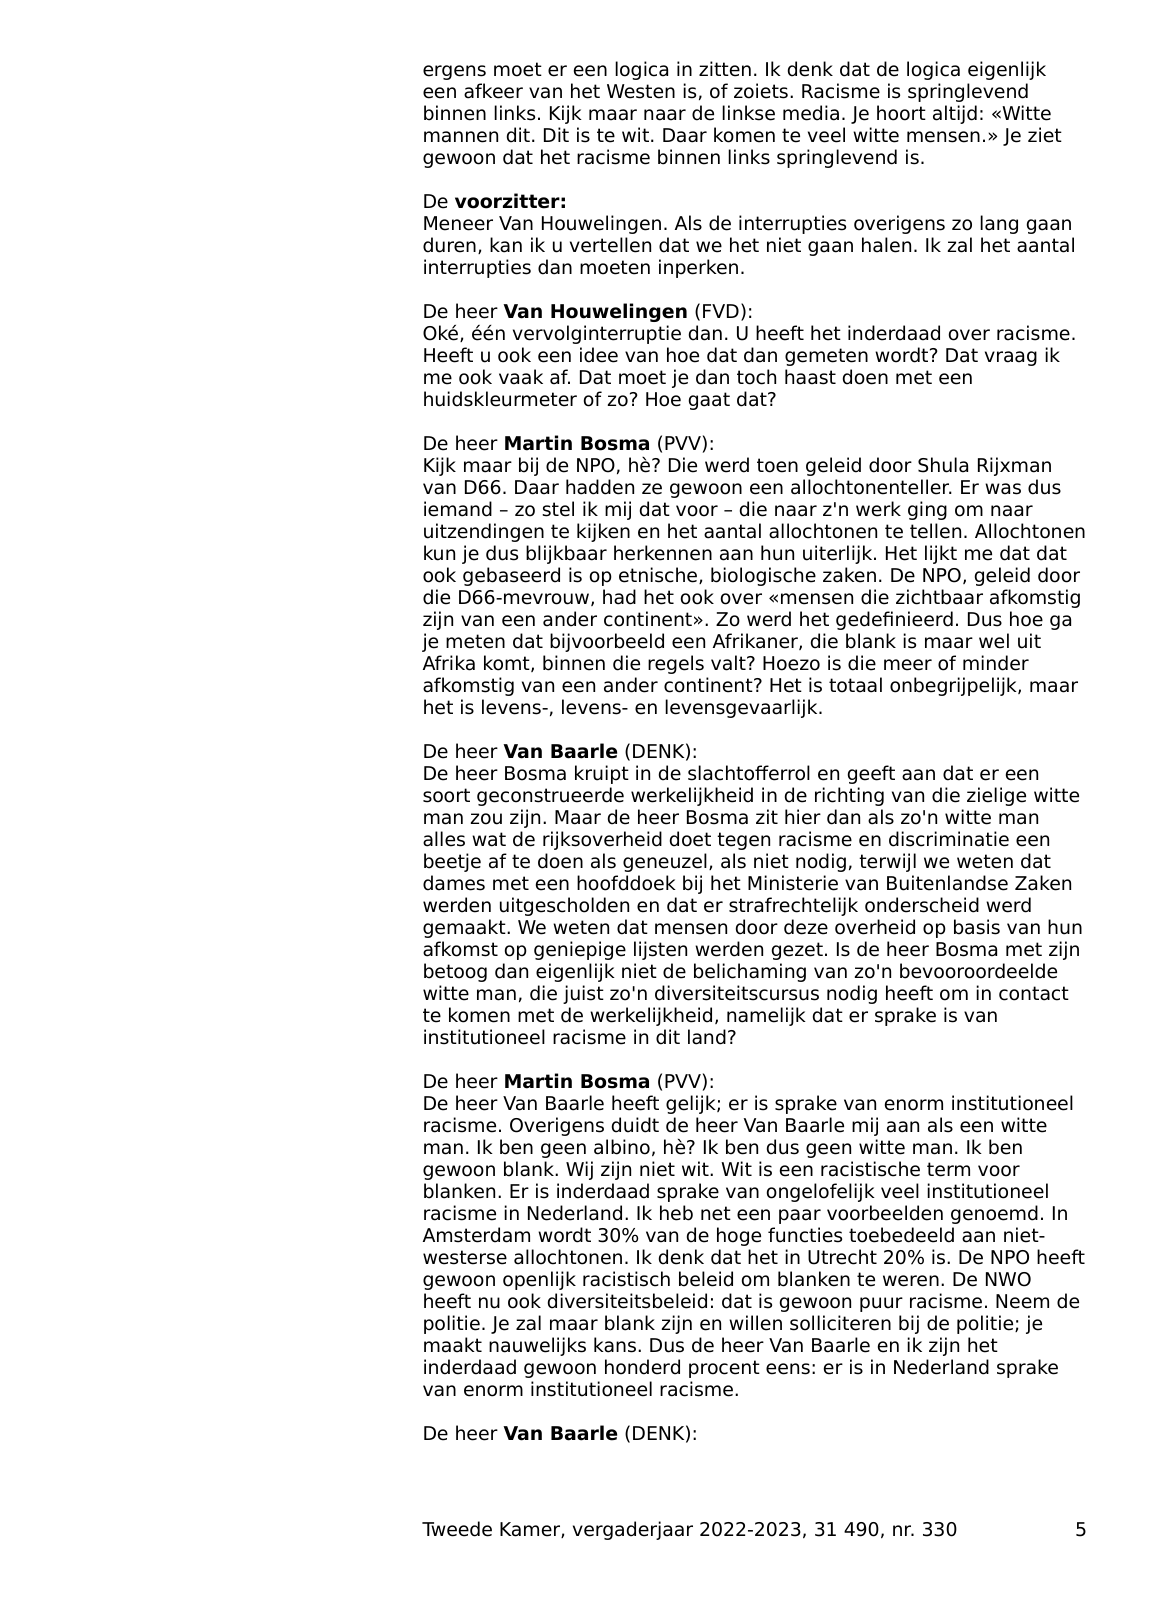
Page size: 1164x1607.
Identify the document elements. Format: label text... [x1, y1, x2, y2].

text Meneer Van Houwelingen. Als de interrupties overigens zo lang gaan duren, kan ik u vertellen dat we het niet gaan halen. Ik zal het aantal interrupties dan moeten inperken. [422, 213, 1087, 279]
text De heer Bosma kruipt in de slachtofferrol en geeft aan dat er een soort geconstrueerde werkelijkheid in de richting van die zielige witte man zou zijn. Maar de heer Bosma zit hier dan als zo'n witte man alles wat de rijksoverheid doet tegen racisme en discriminatie een beetje af te doen als geneuzel, als niet nodig, terwijl we weten dat dames met een hoofddoek bij het Ministerie van Buitenlandse Zaken werden uitgescholden en dat er strafrechtelijk onderscheid werd gemaakt. We weten dat mensen door deze overheid op basis van hun afkomst op geniepige lijsten werden gezet. Is de heer Bosma met zijn betoog dan eigenlijk niet de belichaming van zo'n bevooroordeelde witte man, die juist zo'n diversiteitscursus nodig heeft om in contact te komen met de werkelijkheid, namelijk dat er sprake is van institutioneel racisme in dit land? [422, 763, 1087, 1049]
text De heer Martin Bosma (PVV): [422, 433, 1087, 455]
text Oké, één vervolginterruptie dan. U heeft het inderdaad over racisme. Heeft u ook een idee van hoe dat dan gemeten wordt? Dat vraag ik me ook vaak af. Dat moet je dan toch haast doen met een huidskleurmeter of zo? Hoe gaat dat? [422, 323, 1087, 411]
text De heer Martin Bosma (PVV): [422, 1071, 1087, 1093]
text De heer Van Baarle (DENK): [422, 741, 1087, 763]
text De heer Van Baarle heeft gelijk; er is sprake van enorm institutioneel racisme. Overigens duidt de heer Van Baarle mij aan als een witte man. Ik ben geen albino, hè? Ik ben dus geen witte man. Ik ben gewoon blank. Wij zijn niet wit. Wit is een racistische term voor blanken. Er is inderdaad sprake van ongelofelijk veel institutioneel racisme in Nederland. Ik heb net een paar voorbeelden genoemd. In Amsterdam wordt 30% van de hoge functies toebedeeld aan niet-westerse allochtonen. Ik denk dat het in Utrecht 20% is. De NPO heeft gewoon openlijk racistisch beleid om blanken te weren. De NWO heeft nu ook diversiteitsbeleid: dat is gewoon puur racisme. Neem de politie. Je zal maar blank zijn en willen solliciteren bij de politie; je maakt nauwelijks kans. Dus de heer Van Baarle en ik zijn het inderdaad gewoon honderd procent eens: er is in Nederland sprake van enorm institutioneel racisme. [422, 1093, 1087, 1401]
text De voorzitter: [422, 191, 1087, 213]
text ergens moet er een logica in zitten. Ik denk dat de logica eigenlijk een afkeer van het Westen is, of zoiets. Racisme is springlevend binnen links. Kijk maar naar de linkse media. Je hoort altijd: «Witte mannen dit. Dit is te wit. Daar komen te veel witte mensen.» Je ziet gewoon dat het racisme binnen links springlevend is. [422, 59, 1087, 169]
text De heer Van Baarle (DENK): [422, 1423, 1087, 1445]
text Kijk maar bij de NPO, hè? Die werd toen geleid door Shula Rijxman van D66. Daar hadden ze gewoon een allochtonenteller. Er was dus iemand – zo stel ik mij dat voor – die naar z'n werk ging om naar uitzendingen te kijken en het aantal allochtonen te tellen. Allochtonen kun je dus blijkbaar herkennen aan hun uiterlijk. Het lijkt me dat dat ook gebaseerd is op etnische, biologische zaken. De NPO, geleid door die D66-mevrouw, had het ook over «mensen die zichtbaar afkomstig zijn van een ander continent». Zo werd het gedefinieerd. Dus hoe ga je meten dat bijvoorbeeld een Afrikaner, die blank is maar wel uit Afrika komt, binnen die regels valt? Hoezo is die meer of minder afkomstig van een ander continent? Het is totaal onbegrijpelijk, maar het is levens-, levens- en levensgevaarlijk. [422, 455, 1087, 719]
text De heer Van Houwelingen (FVD): [422, 301, 1087, 323]
